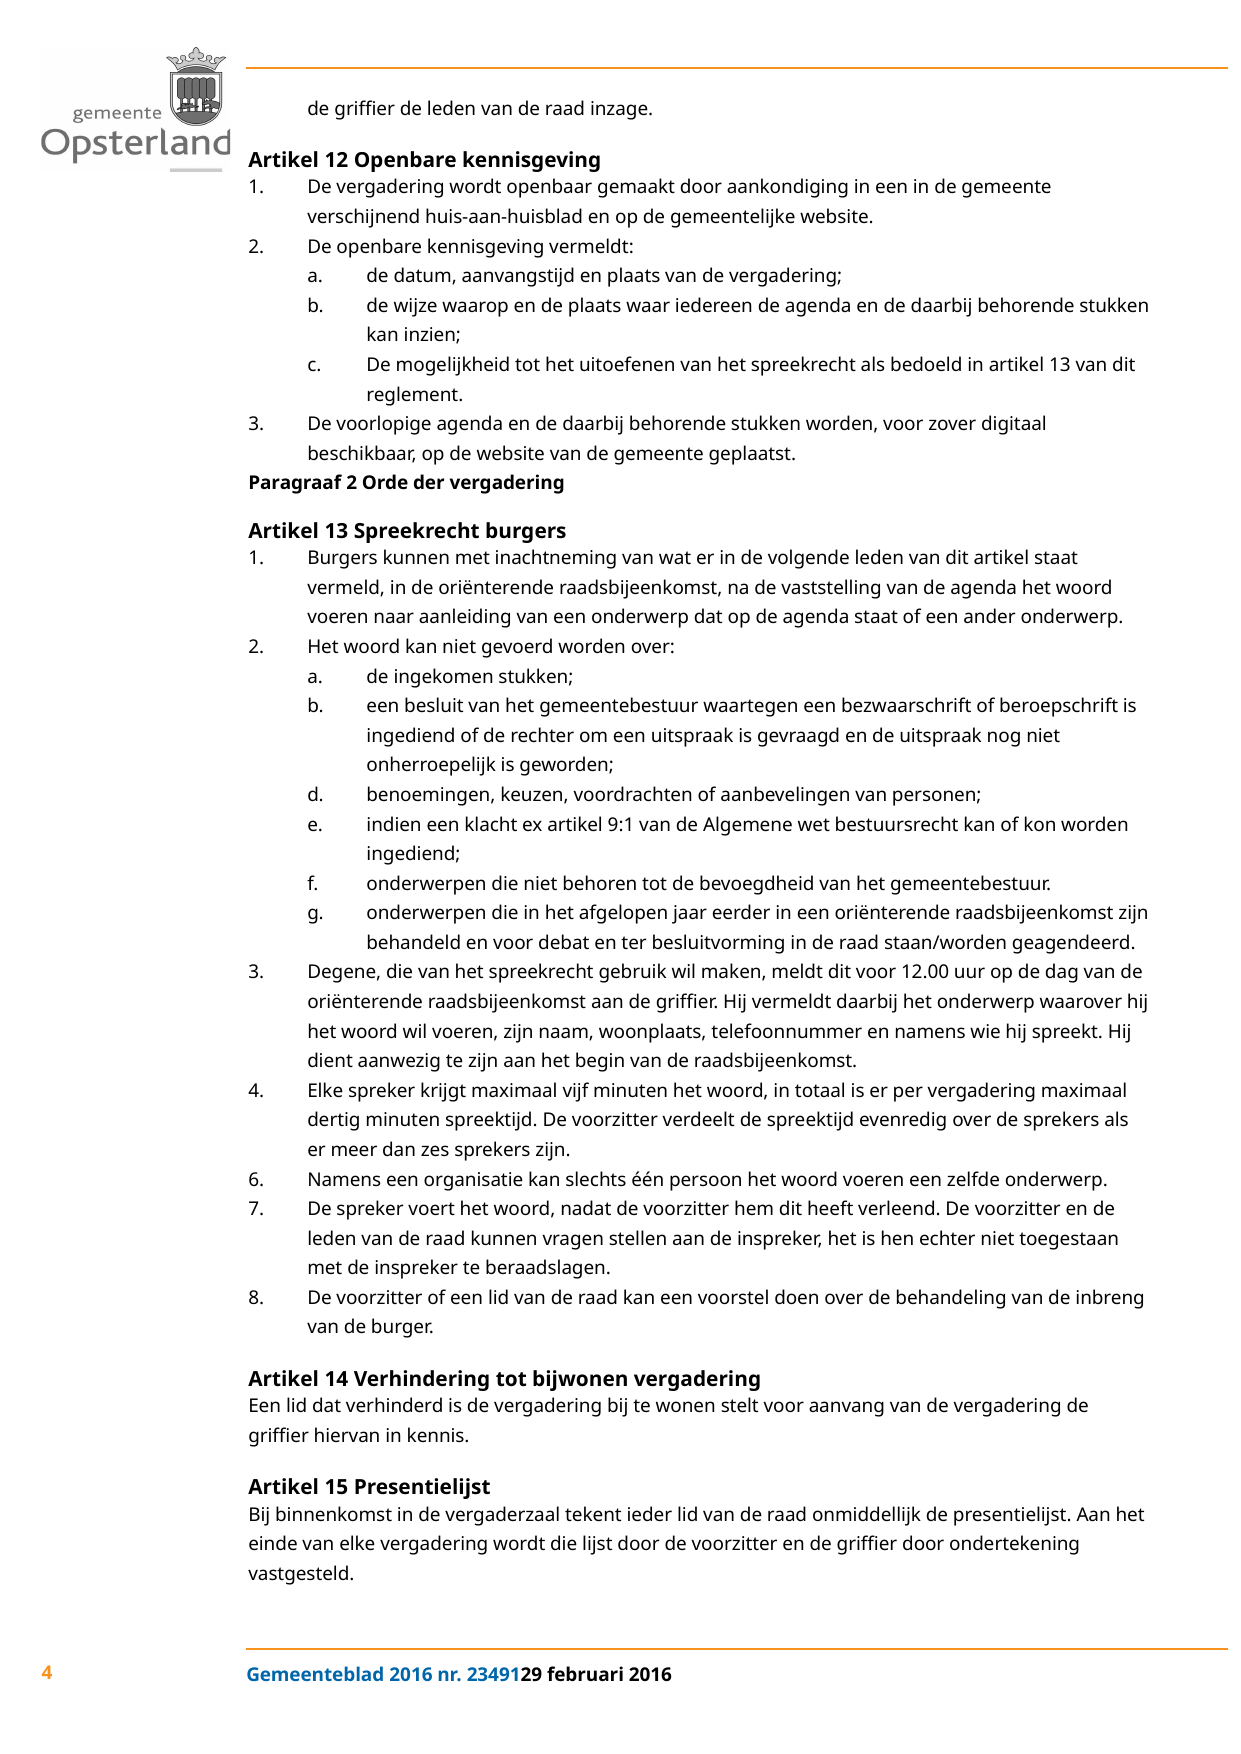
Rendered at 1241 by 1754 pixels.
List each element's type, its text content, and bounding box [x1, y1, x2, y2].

list de datum, aanvangstijd en plaats van de vergadering; [307, 262, 1152, 288]
list Burgers kunnen met inachtneming van wat er in de volgende leden van dit artikel staat vermeld, in de oriënterende raadsbijeenkomst, na de vaststelling van de agenda het woord voeren naar aanleiding van een onderwerp dat op de agenda staat of een ander onderwerp. [248, 544, 1152, 629]
list De spreker voert het woord, nadat de voorzitter hem dit heeft verleend. De voorzitter en de leden van de raad kunnen vragen stellen aan de inspreker, het is hen echter niet toegestaan met de inspreker te beraadslagen. [248, 1195, 1152, 1280]
list De voorlopige agenda en de daarbij behorende stukken worden, voor zover digitaal beschikbaar, op de website van de gemeente geplaatst. [248, 410, 1152, 466]
list De openbare kennisgeving vermeldt: [248, 233, 1152, 258]
text Artikel 13 Spreekrecht burgers [248, 516, 1152, 544]
list de ingekomen stukken; [307, 663, 1152, 688]
list Het woord kan niet gevoerd worden over: [248, 633, 1152, 659]
picture [41, 47, 231, 172]
text Paragraaf 2 Orde der vergadering [248, 469, 1152, 495]
list een besluit van het gemeentebestuur waartegen een bezwaarschrift of beroepschrift is ingediend of de rechter om een uitspraak is gevraagd en de uitspraak nog niet onherroepelijk is geworden; [307, 692, 1152, 777]
list de griffier de leden van de raad inzage. [248, 95, 1152, 121]
list Namens een organisatie kan slechts één persoon het woord voeren een zelfde onderwerp. [248, 1166, 1152, 1191]
list De vergadering wordt openbaar gemaakt door aankondiging in een in de gemeente verschijnend huis-aan-huisblad en op de gemeentelijke website. [248, 174, 1152, 229]
text Artikel 15 Presentielijst [248, 1472, 1152, 1501]
text Artikel 12 Openbare kennisgeving [248, 145, 1152, 174]
list indien een klacht ex artikel 9:1 van de Algemene wet bestuursrecht kan of kon worden ingediend; [307, 811, 1152, 866]
list Degene, die van het spreekrecht gebruik wil maken, meldt dit voor 12.00 uur op de dag van de oriënterende raadsbijeenkomst aan de griffier. Hij vermeldt daarbij het onderwerp waarover hij het woord wil voeren, zijn naam, woonplaats, telefoonnummer en namens wie hij spreekt. Hij dient aanwezig te zijn aan het begin van de raadsbijeenkomst. [248, 959, 1152, 1073]
text Een lid dat verhinderd is de vergadering bij te wonen stelt voor aanvang van de vergadering de griffier hiervan in kennis. [248, 1392, 1152, 1448]
list onderwerpen die in het afgelopen jaar eerder in een oriënterende raadsbijeenkomst zijn behandeld en voor debat en ter besluitvorming in de raad staan/worden geagendeerd. [307, 899, 1152, 955]
list de wijze waarop en de plaats waar iedereen de agenda en de daarbij behorende stukken kan inzien; [307, 292, 1152, 347]
list benoemingen, keuzen, voordrachten of aanbevelingen van personen; [307, 781, 1152, 807]
list Elke spreker krijgt maximaal vijf minuten het woord, in totaal is er per vergadering maximaal dertig minuten spreektijd. De voorzitter verdeelt de spreektijd evenredig over de sprekers als er meer dan zes sprekers zijn. [248, 1077, 1152, 1162]
list onderwerpen die niet behoren tot de bevoegdheid van het gemeentebestuur. [307, 870, 1152, 896]
text Artikel 14 Verhindering tot bijwonen vergadering [248, 1364, 1152, 1392]
list De voorzitter of een lid van de raad kan een voorstel doen over de behandeling van de inbreng van de burger. [248, 1284, 1152, 1339]
text Bij binnenkomst in de vergaderzaal tekent ieder lid van de raad onmiddellijk de presentielijst. Aan het einde van elke vergadering wordt die lijst door de voorzitter en de griffier door ondertekening vastgesteld. [248, 1501, 1152, 1586]
list De mogelijkheid tot het uitoefenen van het spreekrecht als bedoeld in artikel 13 van dit reglement. [307, 351, 1152, 406]
